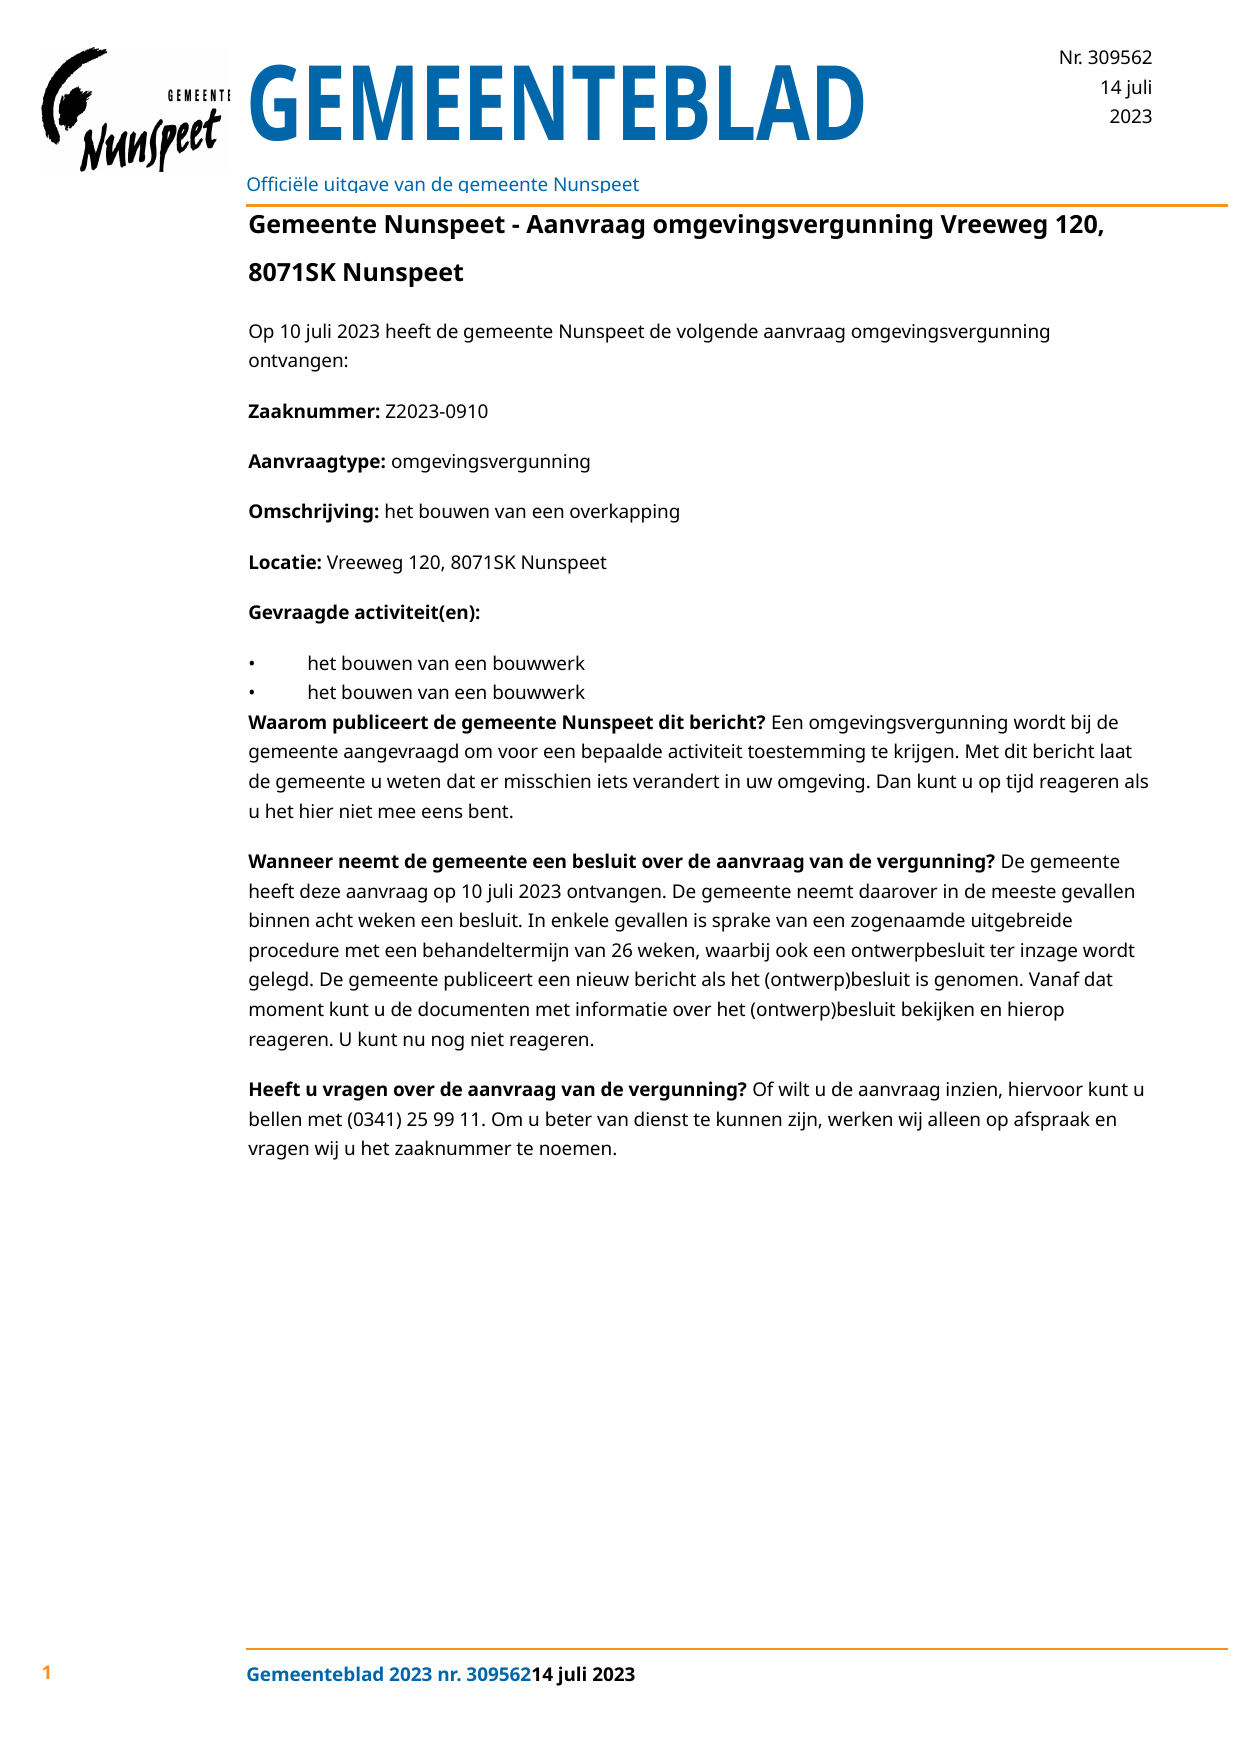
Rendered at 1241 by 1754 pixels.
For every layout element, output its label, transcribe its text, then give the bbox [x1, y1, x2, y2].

text Waarom publiceert de gemeente Nunspeet dit bericht? Een omgevingsvergunning wordt bij de gemeente aangevraagd om voor een bepaalde activiteit toestemming te krijgen. Met dit bericht laat de gemeente u weten dat er misschien iets verandert in uw omgeving. Dan kunt u op tijd reageren als u het hier niet mee eens bent. [248, 709, 1152, 824]
text Op 10 juli 2023 heeft de gemeente Nunspeet de volgende aanvraag omgevingsvergunning ontvangen: [248, 318, 1152, 373]
text Gemeente Nunspeet - Aanvraag omgevingsvergunning Vreeweg 120, 8071SK Nunspeet [248, 207, 1152, 288]
text Omschrijving: het bouwen van een overkapping [248, 499, 1152, 524]
text Zaaknummer: Z2023-0910 [248, 398, 1152, 424]
list het bouwen van een bouwwerk [248, 679, 1152, 705]
text Aanvraagtype: omgevingsvergunning [248, 448, 1152, 474]
text Locatie: Vreeweg 120, 8071SK Nunspeet [248, 549, 1152, 575]
list het bouwen van een bouwwerk [248, 650, 1152, 676]
text Heeft u vragen over de aanvraag van de vergunning? Of wilt u de aanvraag inzien, hiervoor kunt u bellen met (0341) 25 99 11. Om u beter van dienst te kunnen zijn, werken wij alleen op afspraak en vragen wij u het zaaknummer te noemen. [248, 1076, 1152, 1161]
picture [41, 47, 231, 172]
text Gevraagde activiteit(en): [248, 599, 1152, 625]
text Wanneer neemt de gemeente een besluit over de aanvraag van de vergunning? De gemeente heeft deze aanvraag op 10 juli 2023 ontvangen. De gemeente neemt daarover in de meeste gevallen binnen acht weken een besluit. In enkele gevallen is sprake van een zogenaamde uitgebreide procedure met een behandeltermijn van 26 weken, waarbij ook een ontwerpbesluit ter inzage wordt gelegd. De gemeente publiceert een nieuw bericht als het (ontwerp)besluit is genomen. Vanaf dat moment kunt u de documenten met informatie over het (ontwerp)besluit bekijken en hierop reageren. U kunt nu nog niet reageren. [248, 848, 1152, 1052]
